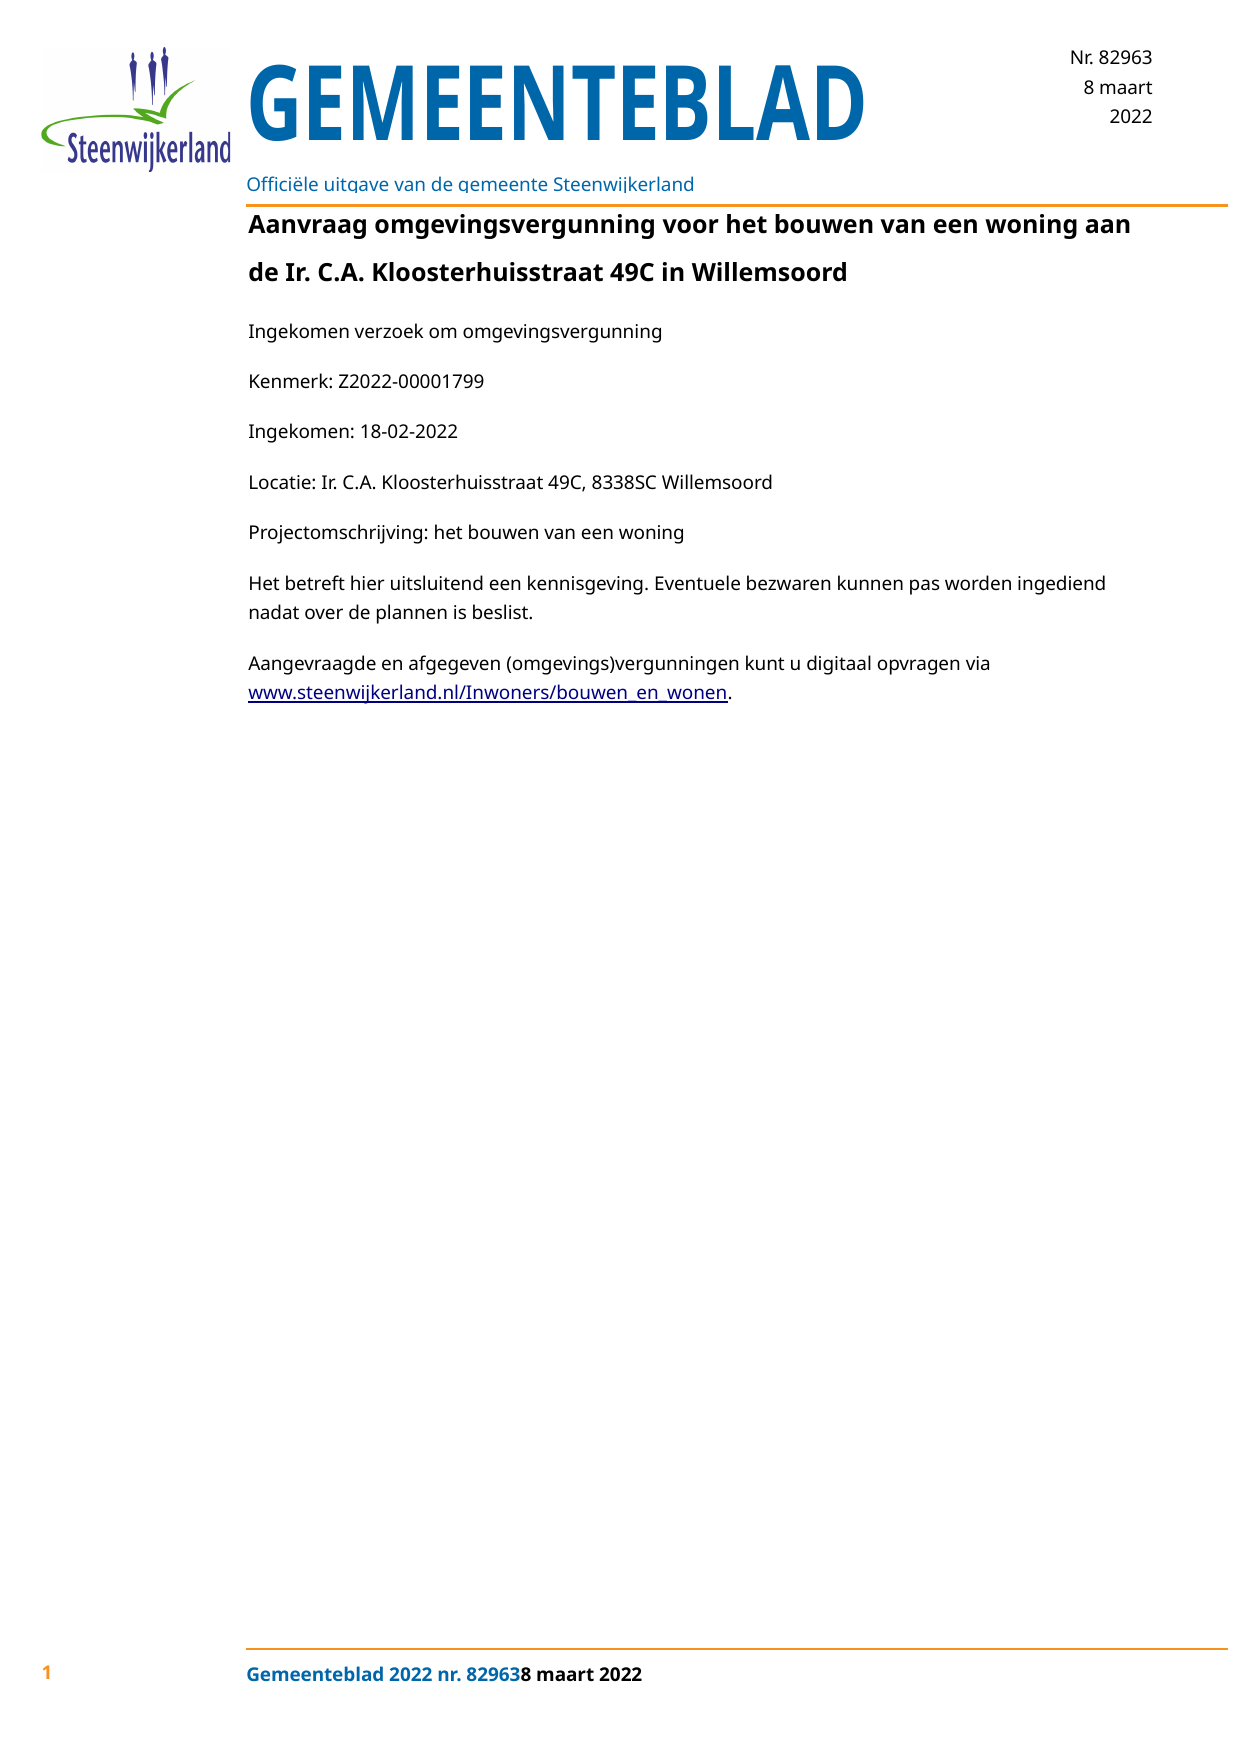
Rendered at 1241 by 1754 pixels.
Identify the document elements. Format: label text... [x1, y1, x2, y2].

text Ingekomen verzoek om omgevingsvergunning [248, 318, 1152, 344]
text Het betreft hier uitsluitend een kennisgeving. Eventuele bezwaren kunnen pas worden ingediend nadat over de plannen is beslist. [248, 570, 1152, 625]
text Kenmerk: Z2022-00001799 [248, 368, 1152, 394]
text Projectomschrijving: het bouwen van een woning [248, 519, 1152, 545]
picture [41, 47, 231, 172]
text Locatie: Ir. C.A. Kloosterhuisstraat 49C, 8338SC Willemsoord [248, 469, 1152, 495]
text Ingekomen: 18-02-2022 [248, 419, 1152, 444]
text Aangevraagde en afgegeven (omgevings)vergunningen kunt u digitaal opvragen via www.steenwijkerland.nl/Inwoners/bouwen_en_wonen. [248, 650, 1152, 705]
text Aanvraag omgevingsvergunning voor het bouwen van een woning aan de Ir. C.A. Kloosterhuisstraat 49C in Willemsoord [248, 207, 1152, 288]
